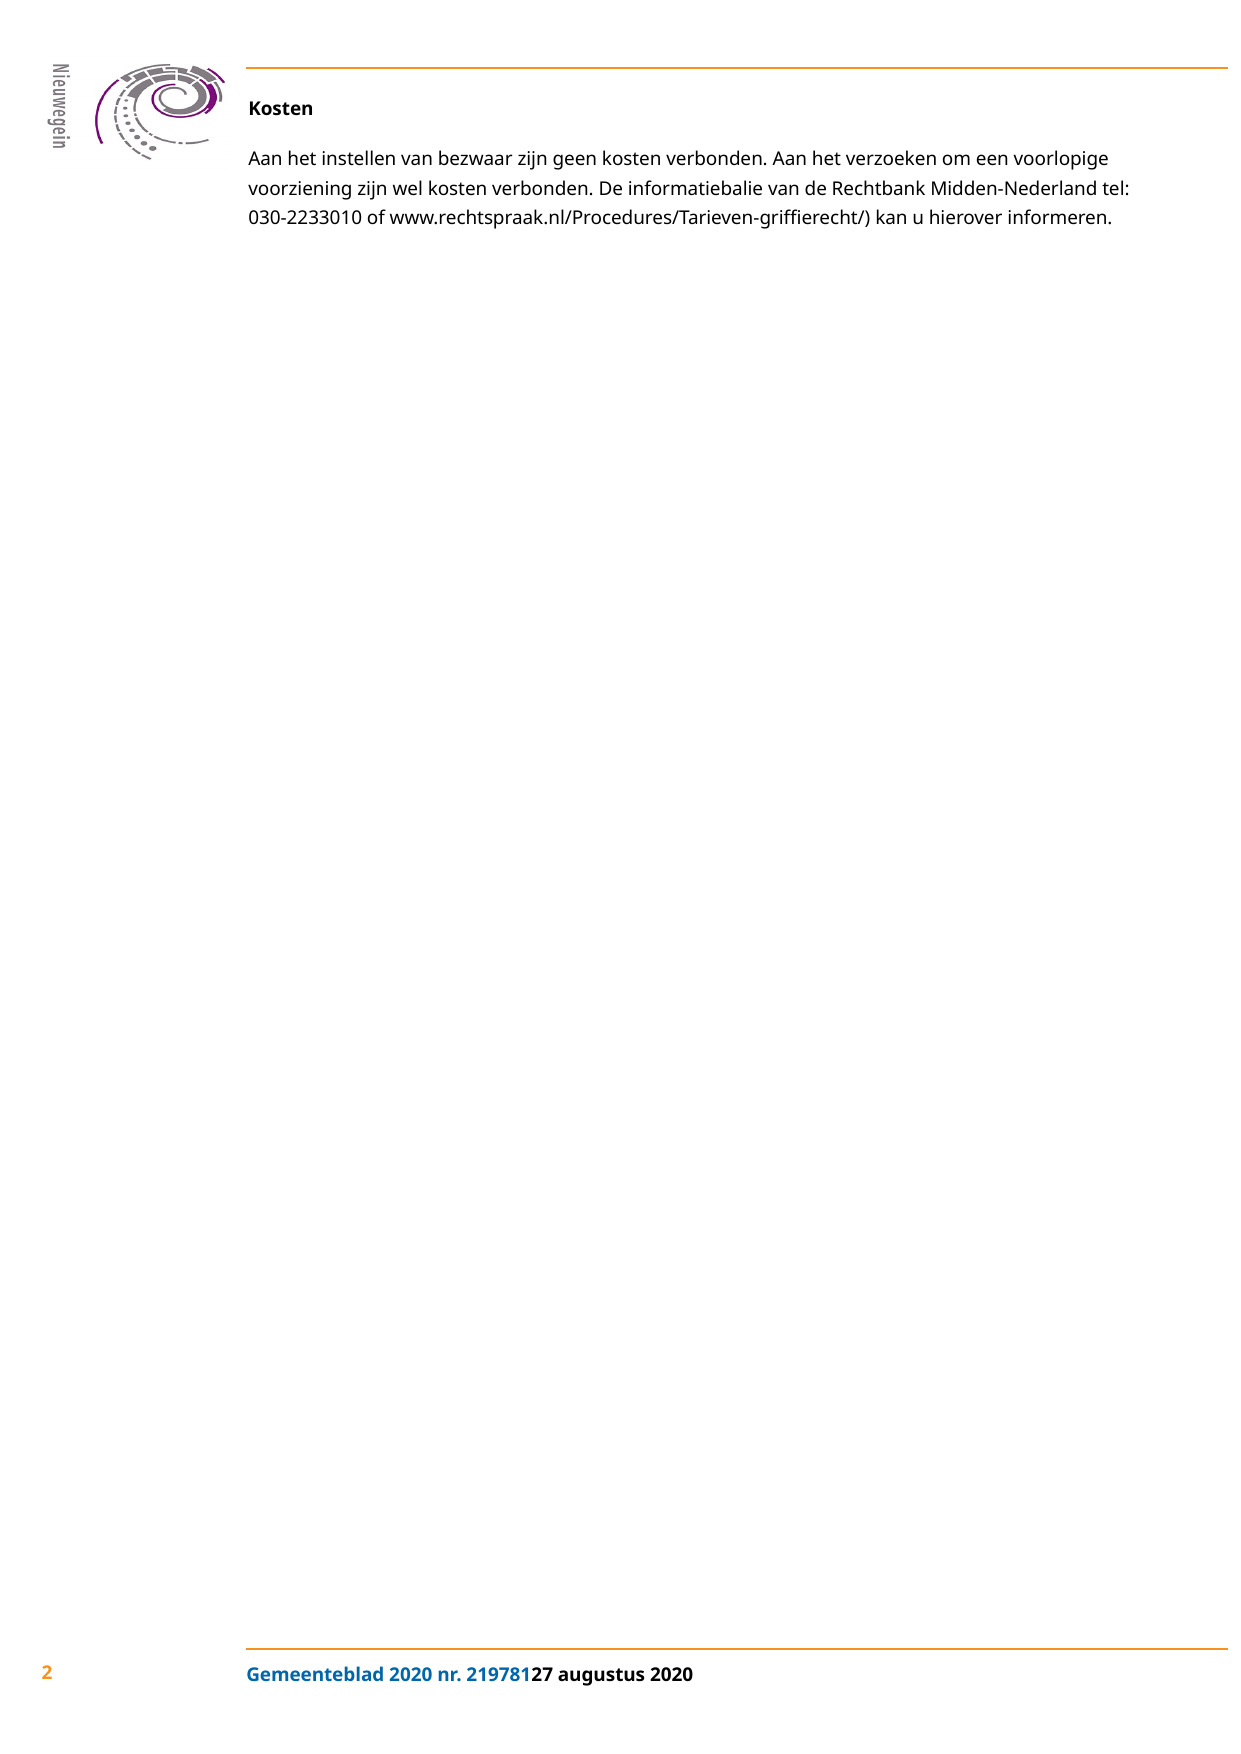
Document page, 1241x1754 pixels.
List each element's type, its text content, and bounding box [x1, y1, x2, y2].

text Aan het instellen van bezwaar zijn geen kosten verbonden. Aan het verzoeken om een voorlopige voorziening zijn wel kosten verbonden. De informatiebalie van de Rechtbank Midden-Nederland tel: 030-2233010 of www.rechtspraak.nl/Procedures/Tarieven-griffierecht/) kan u hierover informeren. [248, 145, 1152, 230]
text Kosten [248, 95, 1152, 121]
picture [41, 47, 231, 172]
